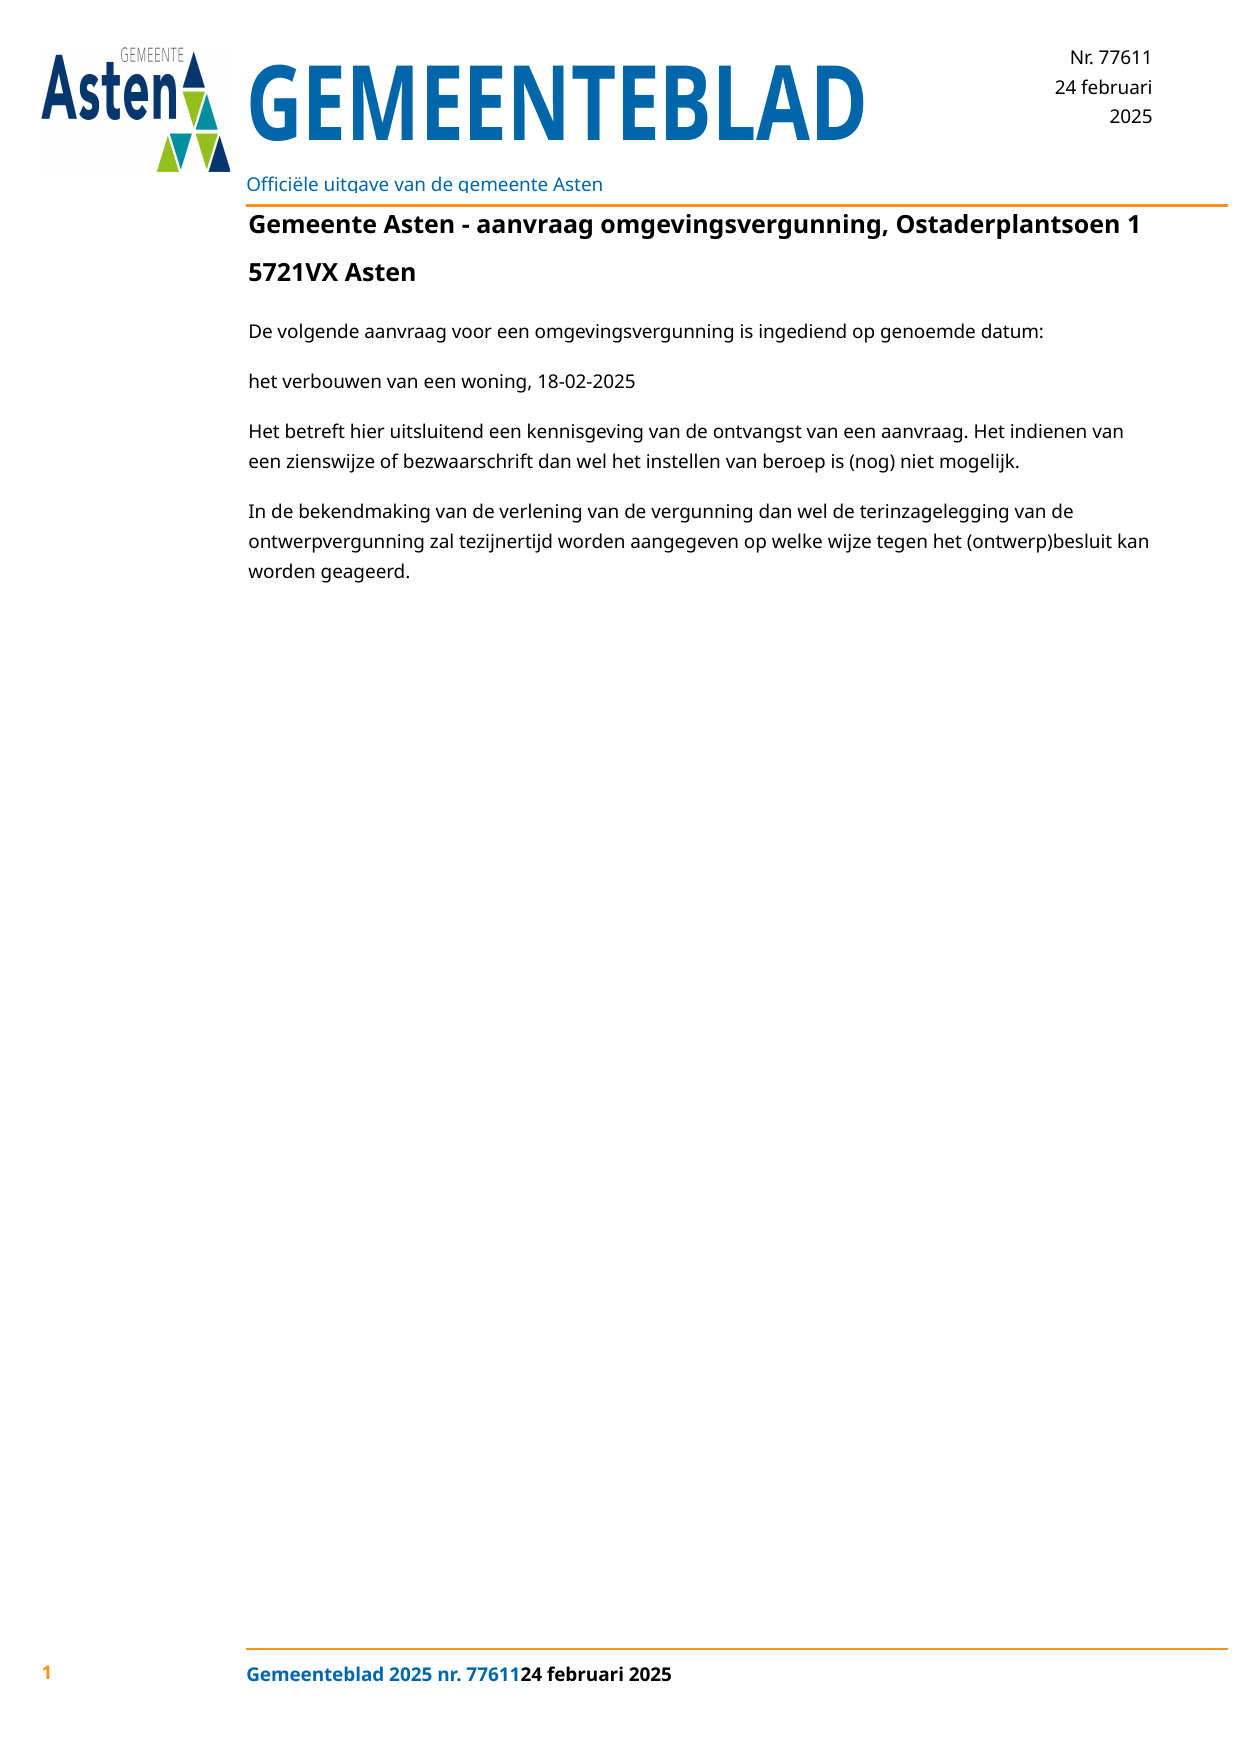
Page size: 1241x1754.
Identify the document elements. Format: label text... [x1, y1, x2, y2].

text De volgende aanvraag voor een omgevingsvergunning is ingediend op genoemde datum: [248, 318, 1152, 344]
text Het betreft hier uitsluitend een kennisgeving van de ontvangst van een aanvraag. Het indienen van een zienswijze of bezwaarschrift dan wel het instellen van beroep is (nog) niet mogelijk. [248, 419, 1152, 474]
text Gemeente Asten - aanvraag omgevingsvergunning, Ostaderplantsoen 1 5721VX Asten [248, 207, 1152, 288]
text In de bekendmaking van de verlening van de vergunning dan wel de terinzagelegging van de ontwerpvergunning zal tezijnertijd worden aangegeven op welke wijze tegen het (ontwerp)besluit kan worden geageerd. [248, 499, 1152, 584]
text het verbouwen van een woning, 18-02-2025 [248, 368, 1152, 394]
picture [41, 47, 231, 172]
